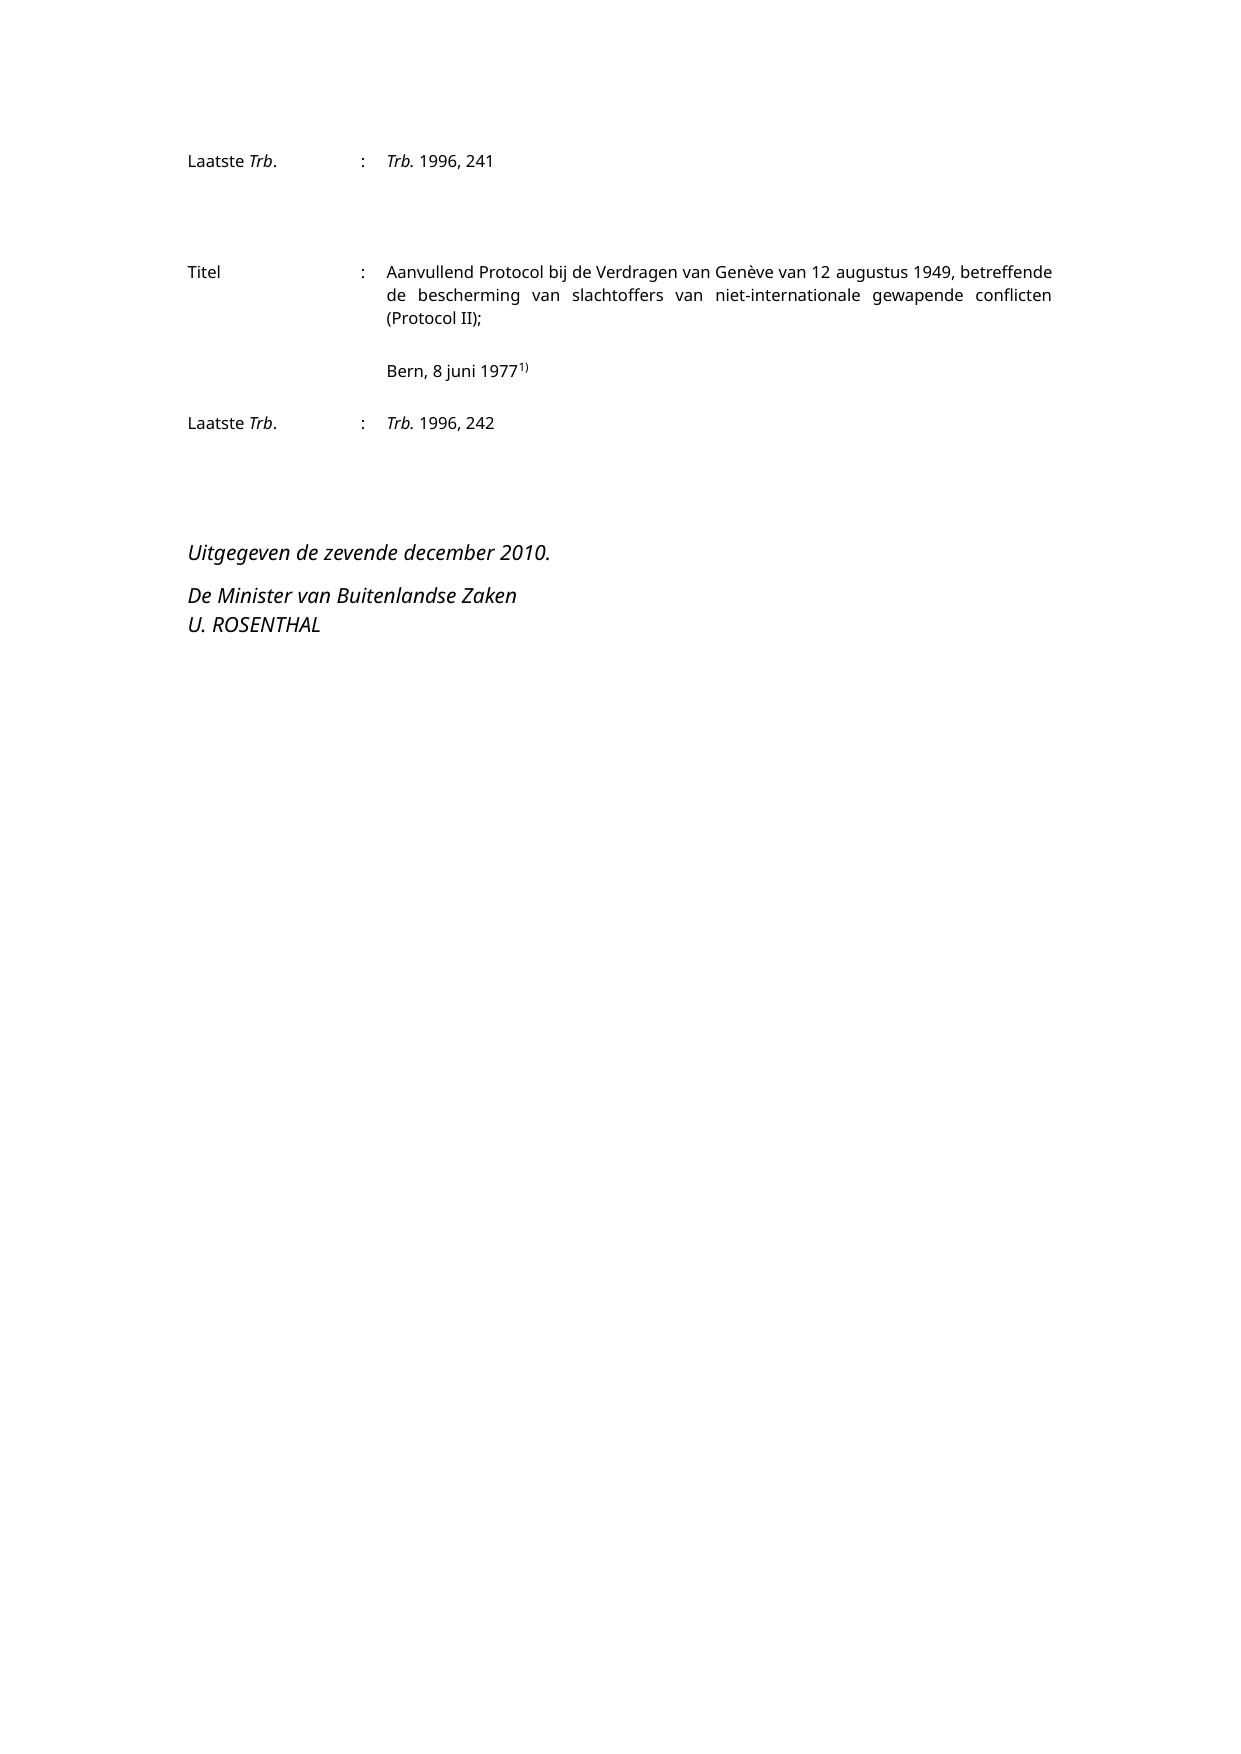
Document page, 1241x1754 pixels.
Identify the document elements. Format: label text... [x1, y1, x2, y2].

table_cell Trb. 1996, 242 [386, 412, 1053, 465]
table_cell [386, 203, 1053, 261]
table_cell Titel [188, 261, 361, 412]
table_cell [188, 203, 361, 261]
table_cell Laatste Trb. [188, 150, 361, 203]
table_cell : [361, 412, 386, 465]
table_cell : [361, 261, 386, 412]
table_cell Trb. 1996, 241 [386, 150, 1053, 203]
table_cell : [361, 150, 386, 203]
text De Minister van Buitenlandse Zaken [187, 582, 1053, 610]
text U. ROSENTHAL [187, 610, 1053, 638]
text Uitgegeven de zevende december 2010. [187, 538, 1053, 567]
table_cell Laatste Trb. [188, 412, 361, 465]
table_cell [361, 203, 386, 261]
table_cell Aanvullend Protocol bij de Verdragen van Genève van 12 augustus 1949, betreffende de bescherming van slachtoffers van niet-internationale gewapende conflicten (Protocol II); Bern, 8 juni 19771) [386, 261, 1053, 412]
